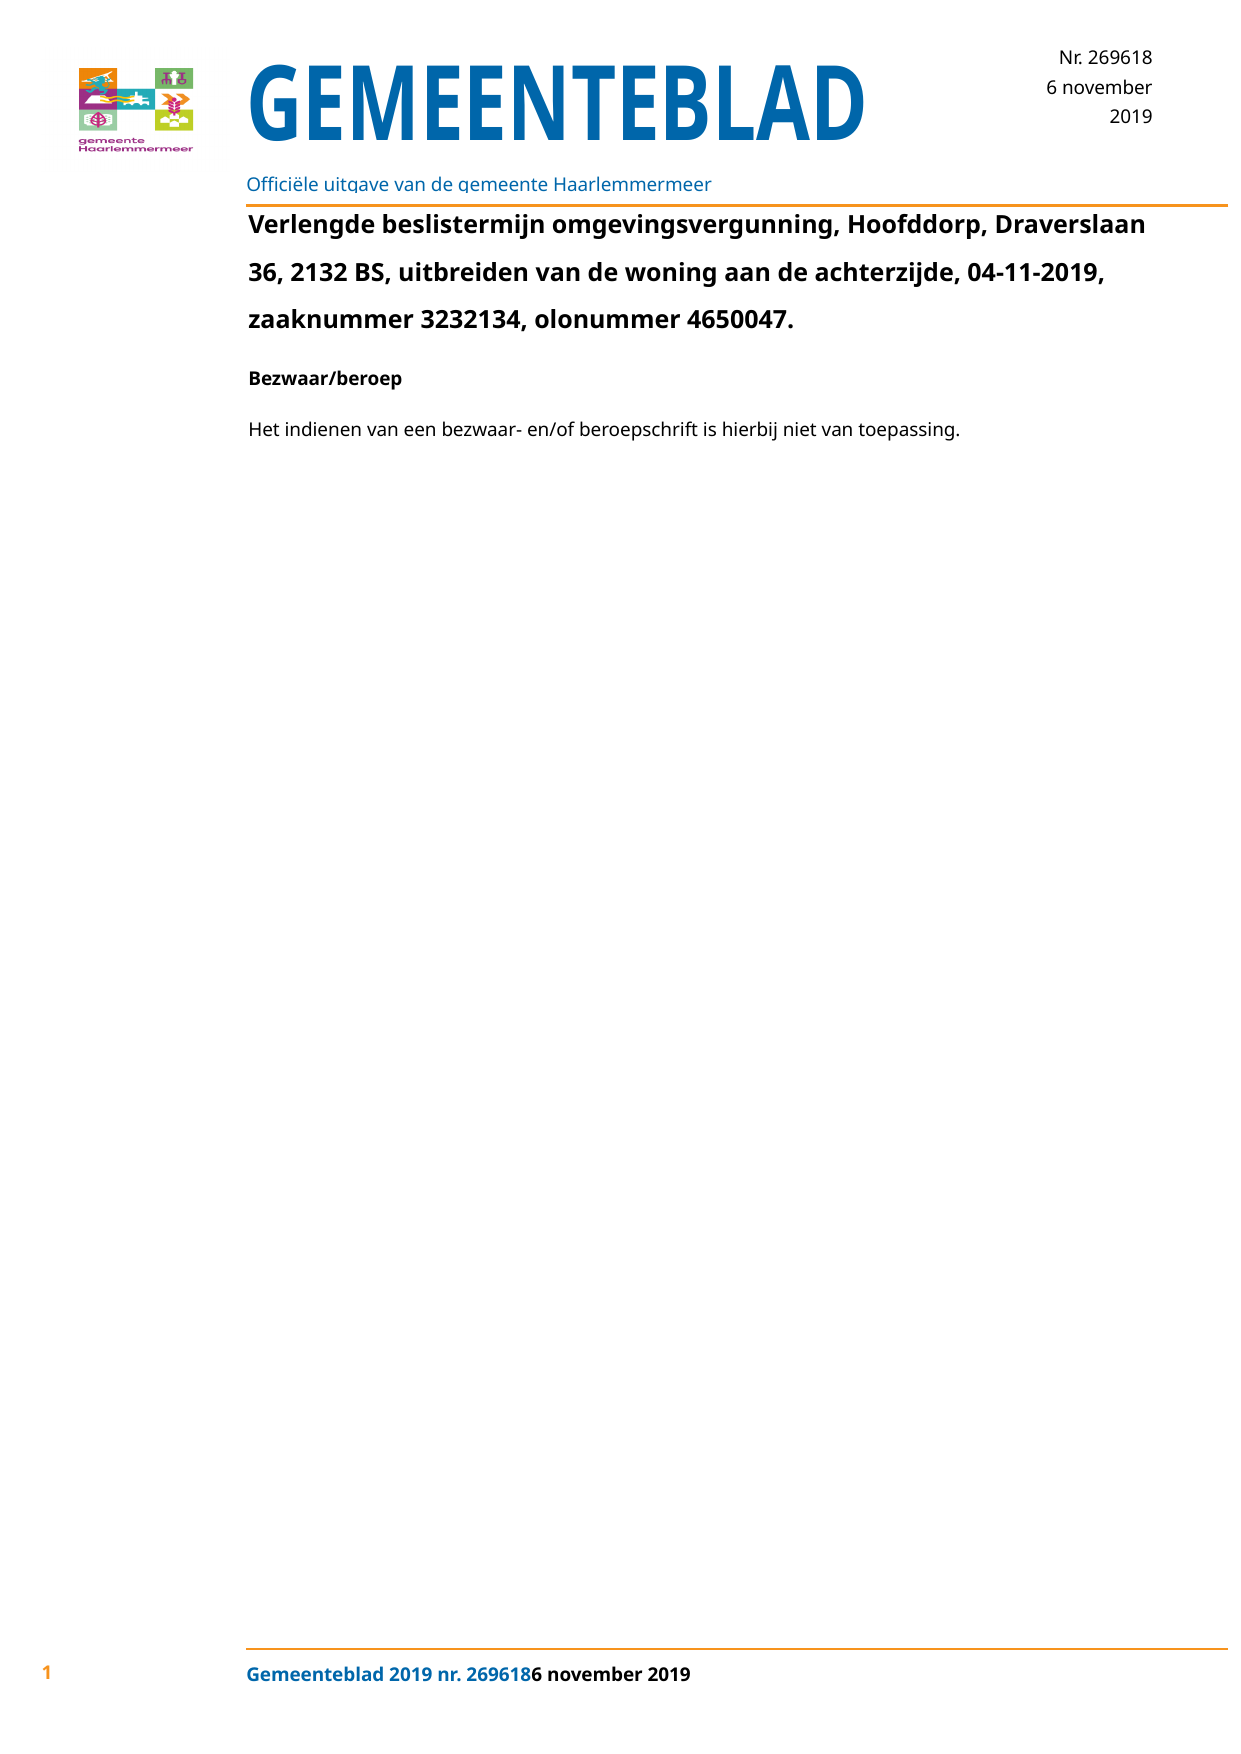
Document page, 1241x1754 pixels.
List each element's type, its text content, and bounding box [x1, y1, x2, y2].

picture [41, 47, 231, 172]
text Verlengde beslistermijn omgevingsvergunning, Hoofddorp, Draverslaan 36, 2132 BS, uitbreiden van de woning aan de achterzijde, 04-11-2019, zaaknummer 3232134, olonummer 4650047. [248, 207, 1152, 336]
text Het indienen van een bezwaar- en/of beroepschrift is hierbij niet van toepassing. [248, 416, 1152, 442]
text Bezwaar/beroep [248, 366, 1152, 391]
